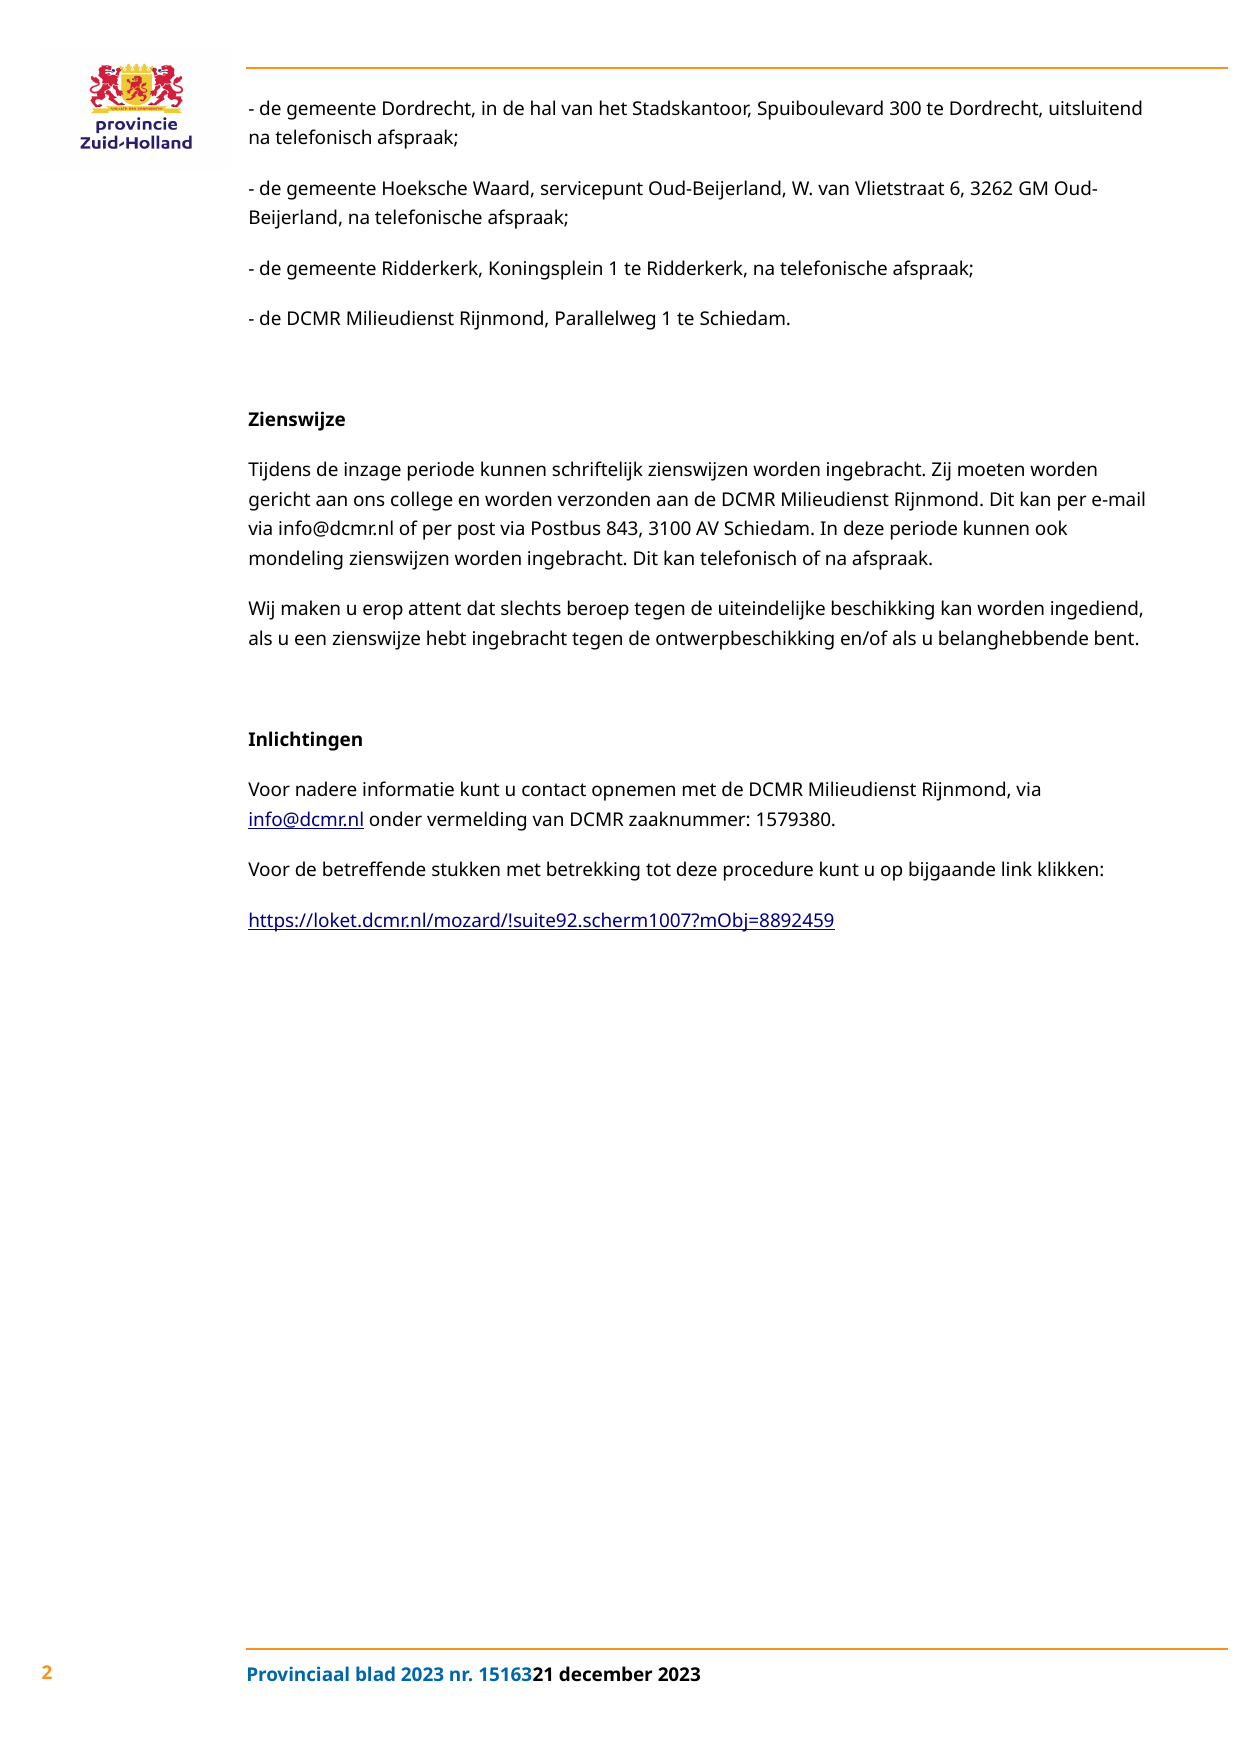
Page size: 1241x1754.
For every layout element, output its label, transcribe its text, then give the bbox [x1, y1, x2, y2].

text - de DCMR Milieudienst Rijnmond, Parallelweg 1 te Schiedam. [248, 305, 1152, 331]
text Zienswijze [248, 406, 1152, 432]
text Voor nadere informatie kunt u contact opnemen met de DCMR Milieudienst Rijnmond, via info@dcmr.nl onder vermelding van DCMR zaaknummer: 1579380. [248, 776, 1152, 832]
text - de gemeente Ridderkerk, Koningsplein 1 te Ridderkerk, na telefonische afspraak; [248, 255, 1152, 281]
text - de gemeente Dordrecht, in de hal van het Stadskantoor, Spuiboulevard 300 te Dordrecht, uitsluitend na telefonisch afspraak; [248, 95, 1152, 150]
text - de gemeente Hoeksche Waard, servicepunt Oud-Beijerland, W. van Vlietstraat 6, 3262 GM Oud-Beijerland, na telefonische afspraak; [248, 175, 1152, 230]
text Tijdens de inzage periode kunnen schriftelijk zienswijzen worden ingebracht. Zij moeten worden gericht aan ons college en worden verzonden aan de DCMR Milieudienst Rijnmond. Dit kan per e-mail via info@dcmr.nl of per post via Postbus 843, 3100 AV Schiedam. In deze periode kunnen ook mondeling zienswijzen worden ingebracht. Dit kan telefonisch of na afspraak. [248, 456, 1152, 571]
text https://loket.dcmr.nl/mozard/!suite92.scherm1007?mObj=8892459 [248, 907, 1152, 933]
text Inlichtingen [248, 726, 1152, 752]
text Wij maken u erop attent dat slechts beroep tegen de uiteindelijke beschikking kan worden ingediend, als u een zienswijze hebt ingebracht tegen de ontwerpbeschikking en/of als u belanghebbende bent. [248, 596, 1152, 651]
picture [41, 47, 231, 172]
text Voor de betreffende stukken met betrekking tot deze procedure kunt u op bijgaande link klikken: [248, 856, 1152, 882]
